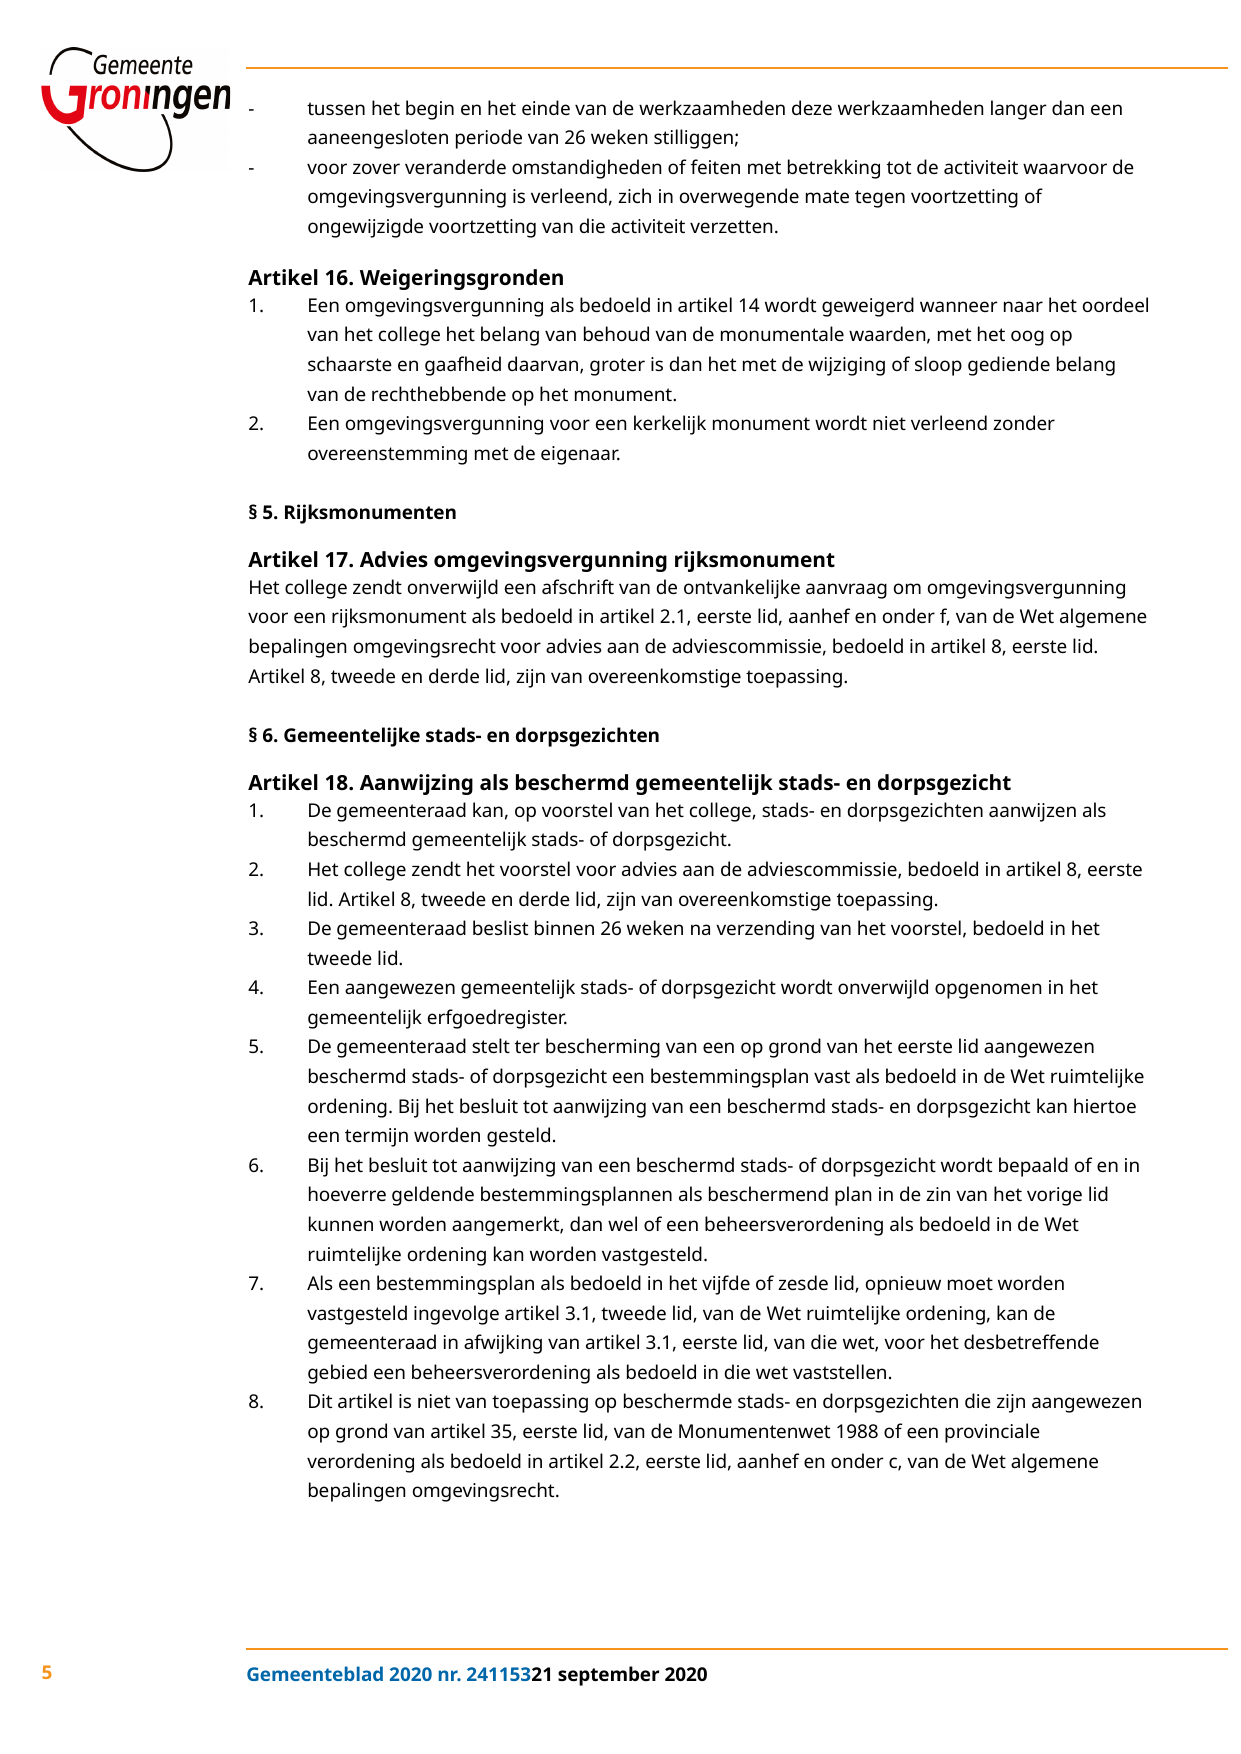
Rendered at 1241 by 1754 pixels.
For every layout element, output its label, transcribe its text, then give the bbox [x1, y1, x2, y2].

list Dit artikel is niet van toepassing op beschermde stads- en dorpsgezichten die zijn aangewezen op grond van artikel 35, eerste lid, van de Monumentenwet 1988 of een provinciale verordening als bedoeld in artikel 2.2, eerste lid, aanhef en onder c, van de Wet algemene bepalingen omgevingsrecht. [248, 1389, 1152, 1503]
picture [41, 47, 231, 172]
list Een omgevingsvergunning voor een kerkelijk monument wordt niet verleend zonder overeenstemming met de eigenaar. [248, 410, 1152, 466]
list Als een bestemmingsplan als bedoeld in het vijfde of zesde lid, opnieuw moet worden vastgesteld ingevolge artikel 3.1, tweede lid, van de Wet ruimtelijke ordening, kan de gemeenteraad in afwijking van artikel 3.1, eerste lid, van die wet, voor het desbetreffende gebied een beheersverordening als bedoeld in die wet vaststellen. [248, 1270, 1152, 1385]
list Bij het besluit tot aanwijzing van een beschermd stads- of dorpsgezicht wordt bepaald of en in hoeverre geldende bestemmingsplannen als beschermend plan in de zin van het vorige lid kunnen worden aangemerkt, dan wel of een beheersverordening als bedoeld in de Wet ruimtelijke ordening kan worden vastgesteld. [248, 1152, 1152, 1266]
text Artikel 18. Aanwijzing als beschermd gemeentelijk stads- en dorpsgezicht [248, 768, 1152, 797]
list Het college zendt het voorstel voor advies aan de adviescommissie, bedoeld in artikel 8, eerste lid. Artikel 8, tweede en derde lid, zijn van overeenkomstige toepassing. [248, 856, 1152, 911]
list De gemeenteraad beslist binnen 26 weken na verzending van het voorstel, bedoeld in het tweede lid. [248, 915, 1152, 971]
list voor zover veranderde omstandigheden of feiten met betrekking tot de activiteit waarvoor de omgevingsvergunning is verleend, zich in overwegende mate tegen voortzetting of ongewijzigde voortzetting van die activiteit verzetten. [248, 154, 1152, 239]
list De gemeenteraad stelt ter bescherming van een op grond van het eerste lid aangewezen beschermd stads- of dorpsgezicht een bestemmingsplan vast als bedoeld in de Wet ruimtelijke ordening. Bij het besluit tot aanwijzing van een beschermd stads- en dorpsgezicht kan hiertoe een termijn worden gesteld. [248, 1034, 1152, 1148]
text Artikel 17. Advies omgevingsvergunning rijksmonument [248, 546, 1152, 574]
list Een aangewezen gemeentelijk stads- of dorpsgezicht wordt onverwijld opgenomen in het gemeentelijk erfgoedregister. [248, 974, 1152, 1030]
list Een omgevingsvergunning als bedoeld in artikel 14 wordt geweigerd wanneer naar het oordeel van het college het belang van behoud van de monumentale waarden, met het oog op schaarste en gaafheid daarvan, groter is dan het met de wijziging of sloop gediende belang van de rechthebbende op het monument. [248, 292, 1152, 406]
text § 6. Gemeentelijke stads- en dorpsgezichten [248, 722, 1152, 748]
list tussen het begin en het einde van de werkzaamheden deze werkzaamheden langer dan een aaneengesloten periode van 26 weken stilliggen; [248, 95, 1152, 150]
list De gemeenteraad kan, op voorstel van het college, stads- en dorpsgezichten aanwijzen als beschermd gemeentelijk stads- of dorpsgezicht. [248, 797, 1152, 852]
text Het college zendt onverwijld een afschrift van de ontvankelijke aanvraag om omgevingsvergunning voor een rijksmonument als bedoeld in artikel 2.1, eerste lid, aanhef en onder f, van de Wet algemene bepalingen omgevingsrecht voor advies aan de adviescommissie, bedoeld in artikel 8, eerste lid. Artikel 8, tweede en derde lid, zijn van overeenkomstige toepassing. [248, 574, 1152, 688]
text Artikel 16. Weigeringsgronden [248, 263, 1152, 292]
text § 5. Rijksmonumenten [248, 499, 1152, 525]
